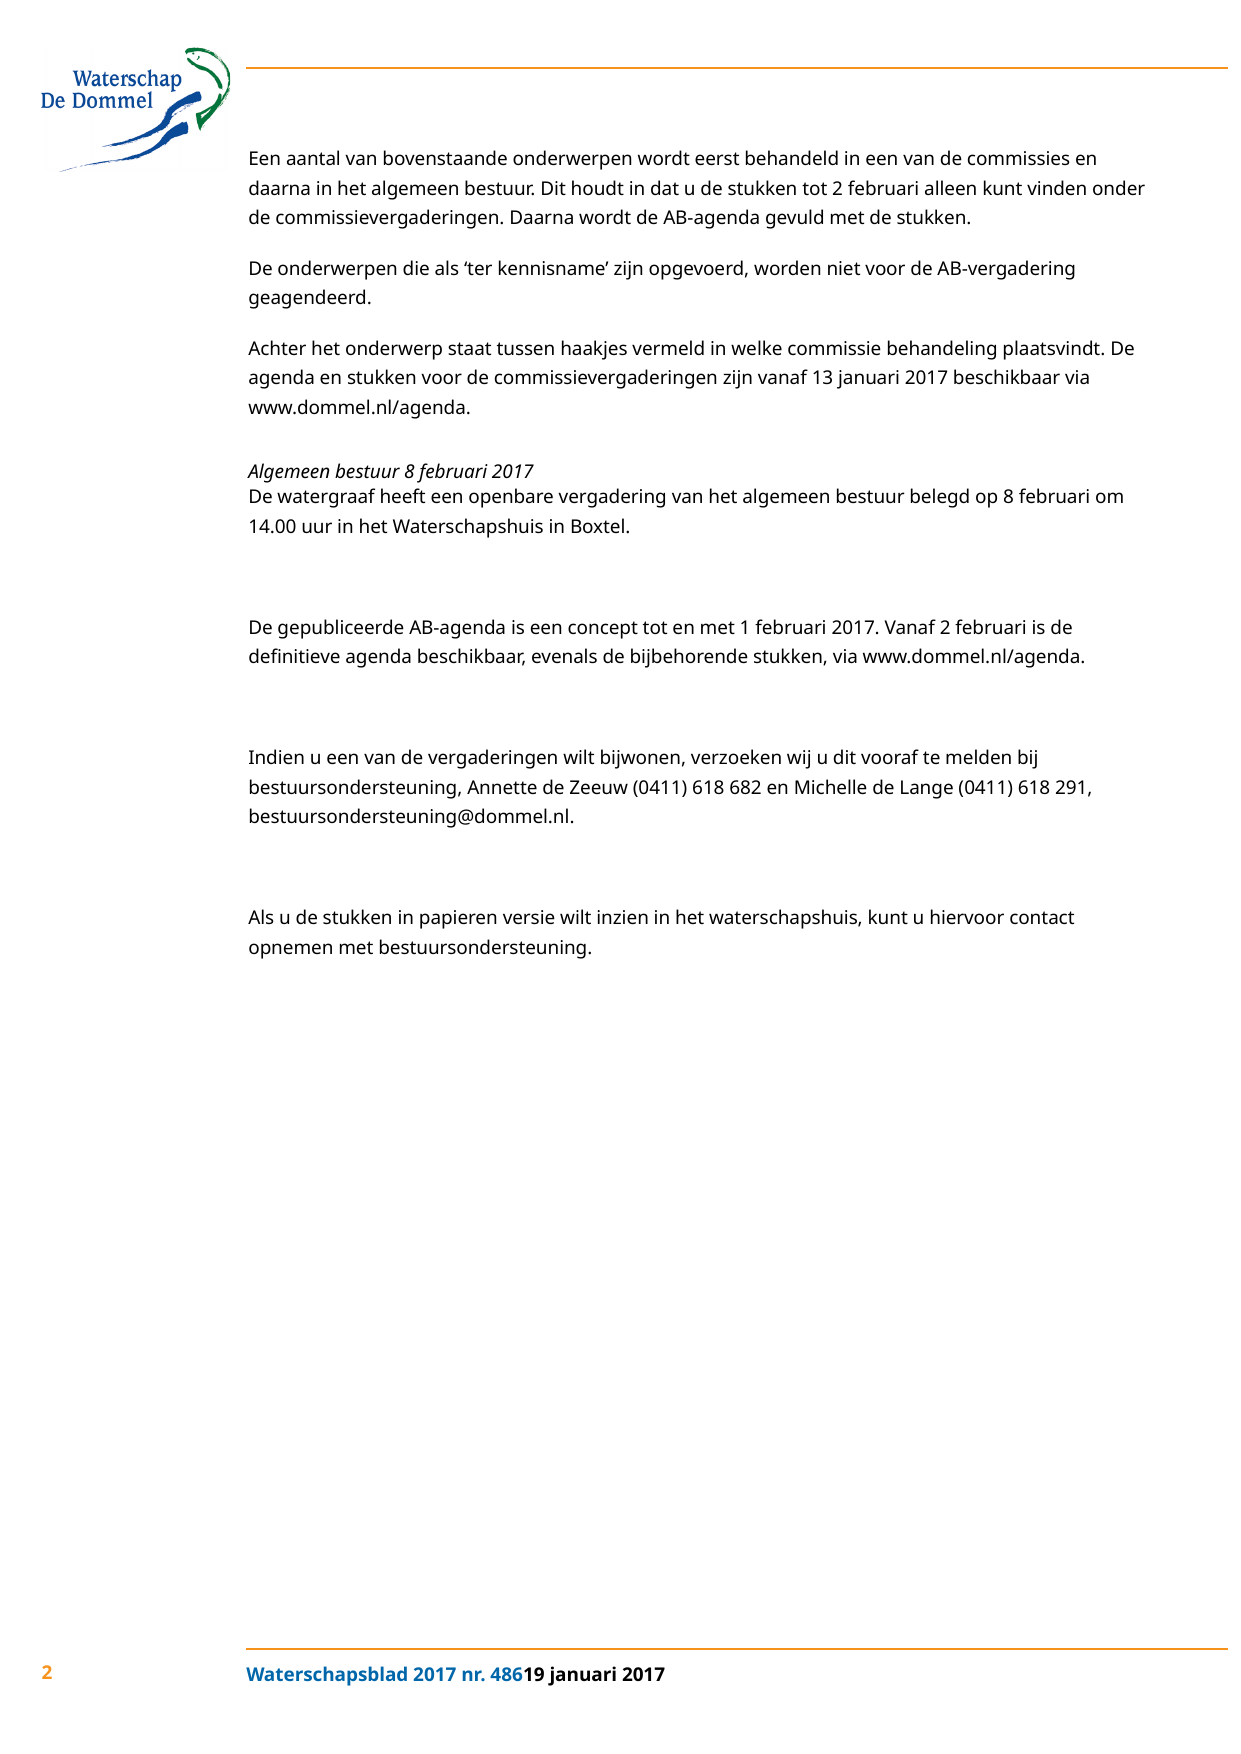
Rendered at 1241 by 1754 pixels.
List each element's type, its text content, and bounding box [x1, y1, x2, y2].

text De onderwerpen die als ‘ter kennisname’ zijn opgevoerd, worden niet voor de AB-vergadering geagendeerd. [248, 255, 1152, 310]
text Een aantal van bovenstaande onderwerpen wordt eerst behandeld in een van de commissies en daarna in het algemeen bestuur. Dit houdt in dat u de stukken tot 2 februari alleen kunt vinden onder de commissievergaderingen. Daarna wordt de AB-agenda gevuld met de stukken. [248, 145, 1152, 230]
text Algemeen bestuur 8 februari 2017 [248, 458, 1152, 484]
text De watergraaf heeft een openbare vergadering van het algemeen bestuur belegd op 8 februari om 14.00 uur in het Waterschapshuis in Boxtel. [248, 484, 1152, 539]
text De gepubliceerde AB-agenda is een concept tot en met 1 februari 2017. Vanaf 2 februari is de definitieve agenda beschikbaar, evenals de bijbehorende stukken, via www.dommel.nl/agenda. [248, 614, 1152, 669]
text Als u de stukken in papieren versie wilt inzien in het waterschapshuis, kunt u hiervoor contact opnemen met bestuursondersteuning. [248, 904, 1152, 960]
text Indien u een van de vergaderingen wilt bijwonen, verzoeken wij u dit vooraf te melden bij bestuursondersteuning, Annette de Zeeuw (0411) 618 682 en Michelle de Lange (0411) 618 291, bestuursondersteuning@dommel.nl. [248, 744, 1152, 829]
picture [41, 47, 231, 172]
text Achter het onderwerp staat tussen haakjes vermeld in welke commissie behandeling plaatsvindt. De agenda en stukken voor de commissievergaderingen zijn vanaf 13 januari 2017 beschikbaar via www.dommel.nl/agenda. [248, 335, 1152, 420]
